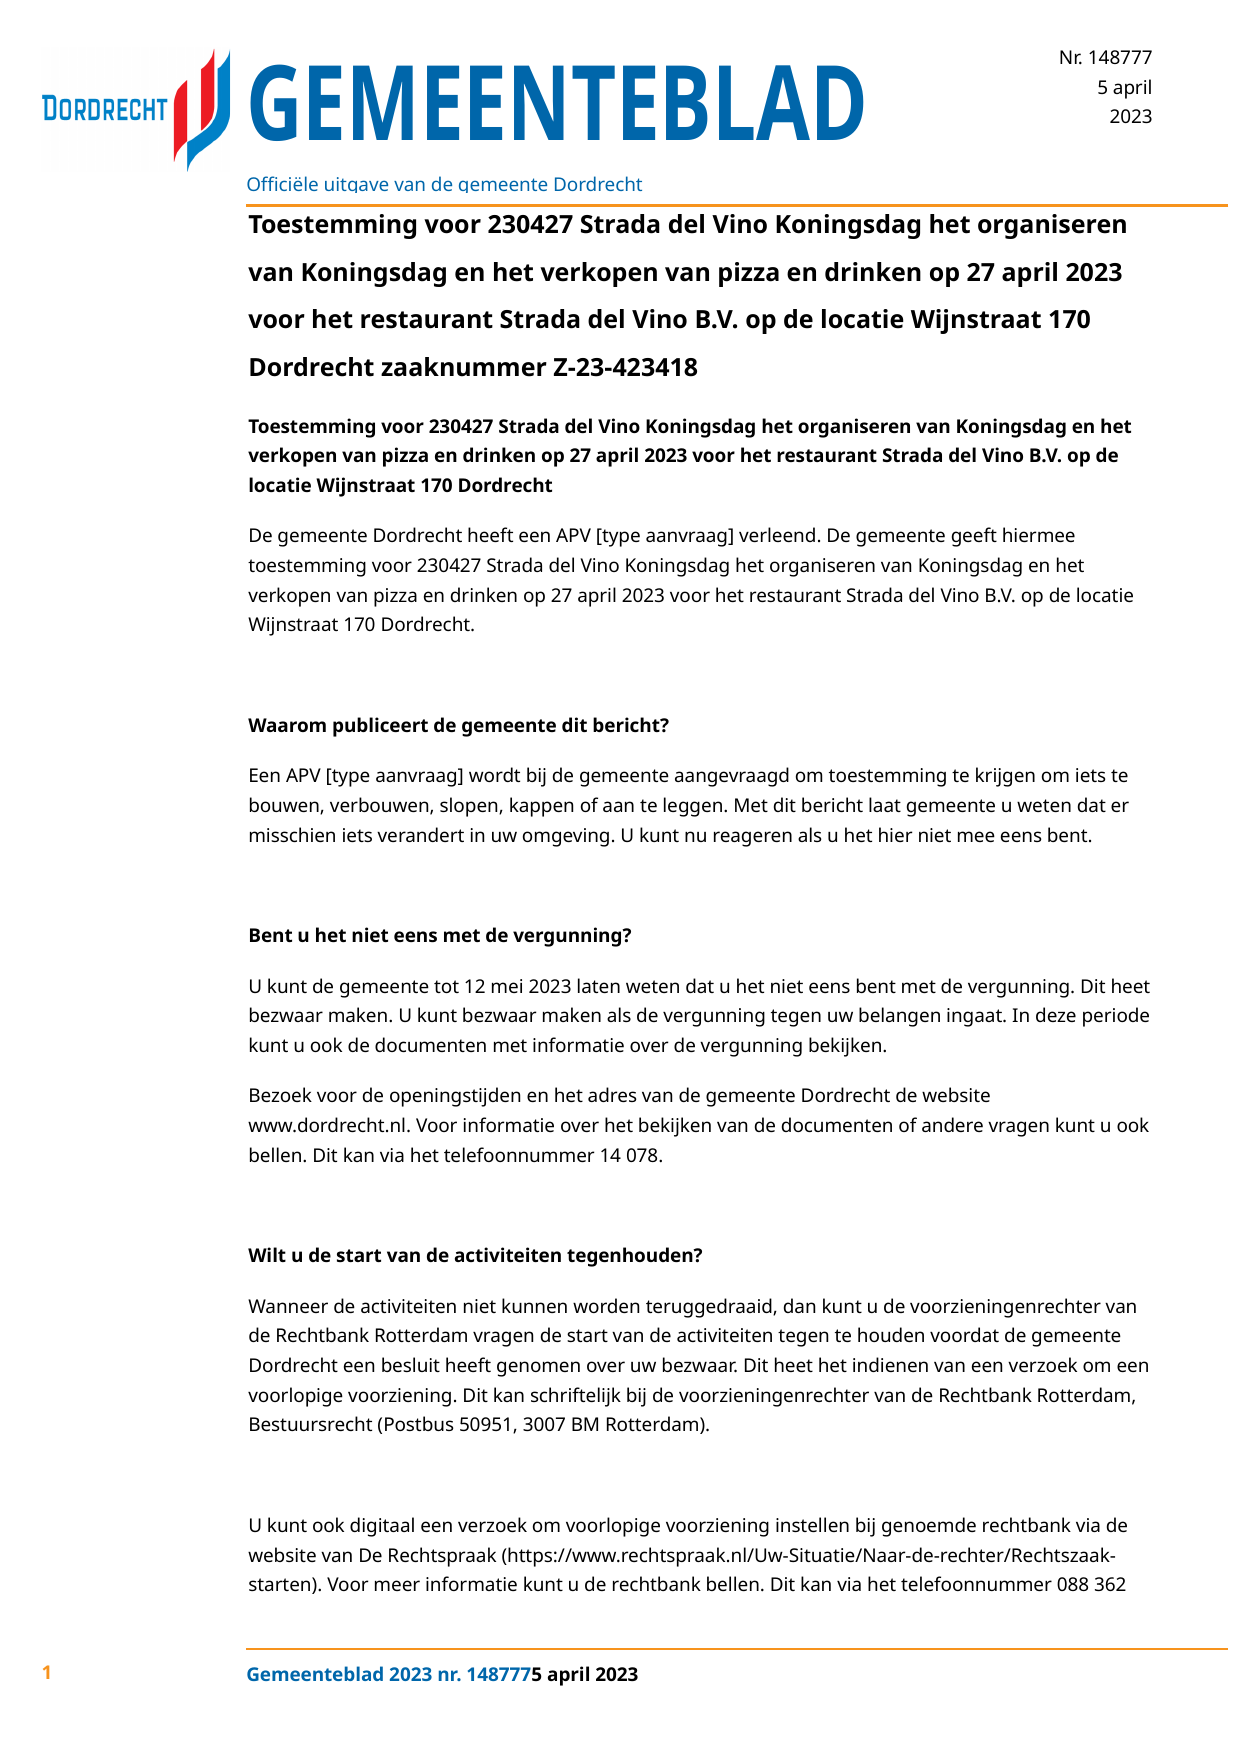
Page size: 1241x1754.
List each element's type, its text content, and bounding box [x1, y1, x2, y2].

text U kunt ook digitaal een verzoek om voorlopige voorziening instellen bij genoemde rechtbank via de website van De Rechtspraak (https://www.rechtspraak.nl/Uw-Situatie/Naar-de-rechter/Rechtszaak-starten). Voor meer informatie kunt u de rechtbank bellen. Dit kan via het telefoonnummer 088 362 [248, 1512, 1152, 1597]
text Toestemming voor 230427 Strada del Vino Koningsdag het organiseren van Koningsdag en het verkopen van pizza en drinken op 27 april 2023 voor het restaurant Strada del Vino B.V. op de locatie Wijnstraat 170 Dordrecht [248, 413, 1152, 498]
text De gemeente Dordrecht heeft een APV [type aanvraag] verleend. De gemeente geeft hiermee toestemming voor 230427 Strada del Vino Koningsdag het organiseren van Koningsdag en het verkopen van pizza en drinken op 27 april 2023 voor het restaurant Strada del Vino B.V. op de locatie Wijnstraat 170 Dordrecht. [248, 523, 1152, 637]
text Waarom publiceert de gemeente dit bericht? [248, 712, 1152, 738]
text Wilt u de start van de activiteiten tegenhouden? [248, 1243, 1152, 1268]
text Een APV [type aanvraag] wordt bij de gemeente aangevraagd om toestemming te krijgen om iets te bouwen, verbouwen, slopen, kappen of aan te leggen. Met dit bericht laat gemeente u weten dat er misschien iets verandert in uw omgeving. U kunt nu reageren als u het hier niet mee eens bent. [248, 763, 1152, 848]
text Toestemming voor 230427 Strada del Vino Koningsdag het organiseren van Koningsdag en het verkopen van pizza en drinken op 27 april 2023 voor het restaurant Strada del Vino B.V. op de locatie Wijnstraat 170 Dordrecht zaaknummer Z-23-423418 [248, 207, 1152, 384]
text Wanneer de activiteiten niet kunnen worden teruggedraaid, dan kunt u de voorzieningenrechter van de Rechtbank Rotterdam vragen de start van de activiteiten tegen te houden voordat de gemeente Dordrecht een besluit heeft genomen over uw bezwaar. Dit heet het indienen van een verzoek om een voorlopige voorziening. Dit kan schriftelijk bij de voorzieningenrechter van de Rechtbank Rotterdam, Bestuursrecht (Postbus 50951, 3007 BM Rotterdam). [248, 1293, 1152, 1437]
text Bezoek voor de openingstijden en het adres van de gemeente Dordrecht de website www.dordrecht.nl. Voor informatie over het bekijken van de documenten of andere vragen kunt u ook bellen. Dit kan via het telefoonnummer 14 078. [248, 1083, 1152, 1168]
text Bent u het niet eens met de vergunning? [248, 923, 1152, 948]
picture [41, 47, 231, 172]
text U kunt de gemeente tot 12 mei 2023 laten weten dat u het niet eens bent met de vergunning. Dit heet bezwaar maken. U kunt bezwaar maken als de vergunning tegen uw belangen ingaat. In deze periode kunt u ook de documenten met informatie over de vergunning bekijken. [248, 973, 1152, 1058]
